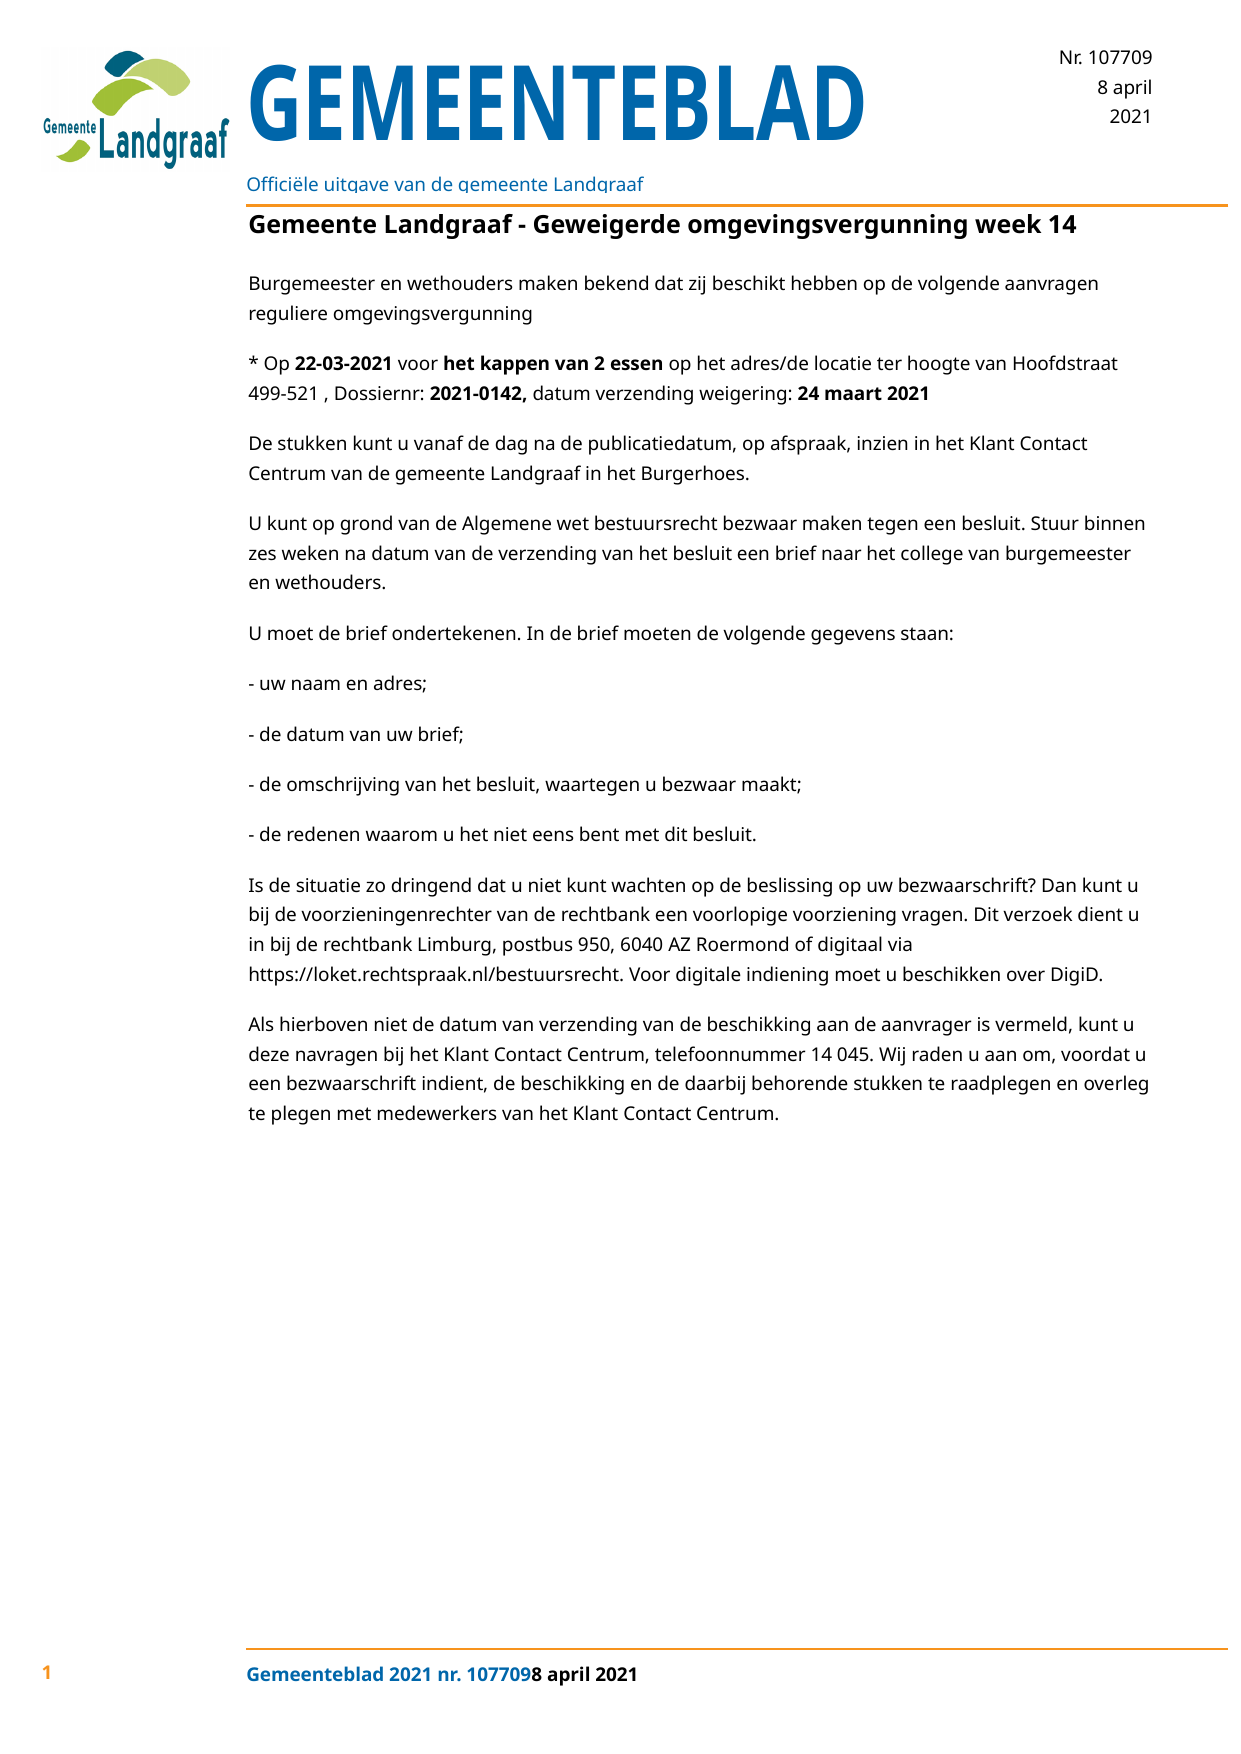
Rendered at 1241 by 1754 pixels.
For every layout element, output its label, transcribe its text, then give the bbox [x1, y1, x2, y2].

text Burgemeester en wethouders maken bekend dat zij beschikt hebben op de volgende aanvragen reguliere omgevingsvergunning [248, 270, 1152, 326]
text Is de situatie zo dringend dat u niet kunt wachten op de beslissing op uw bezwaarschrift? Dan kunt u bij de voorzieningenrechter van de rechtbank een voorlopige voorziening vragen. Dit verzoek dient u in bij de rechtbank Limburg, postbus 950, 6040 AZ Roermond of digitaal via https://loket.rechtspraak.nl/bestuursrecht. Voor digitale indiening moet u beschikken over DigiD. [248, 872, 1152, 986]
text U moet de brief ondertekenen. In de brief moeten de volgende gegevens staan: [248, 620, 1152, 646]
text - de redenen waarom u het niet eens bent met dit besluit. [248, 822, 1152, 847]
text - de omschrijving van het besluit, waartegen u bezwaar maakt; [248, 771, 1152, 797]
text De stukken kunt u vanaf de dag na de publicatiedatum, op afspraak, inzien in het Klant Contact Centrum van de gemeente Landgraaf in het Burgerhoes. [248, 430, 1152, 486]
text U kunt op grond van de Algemene wet bestuursrecht bezwaar maken tegen een besluit. Stuur binnen zes weken na datum van de verzending van het besluit een brief naar het college van burgemeester en wethouders. [248, 510, 1152, 595]
text - uw naam en adres; [248, 670, 1152, 696]
picture [41, 47, 231, 172]
text Als hierboven niet de datum van verzending van de beschikking aan de aanvrager is vermeld, kunt u deze navragen bij het Klant Contact Centrum, telefoonnummer 14 045. Wij raden u aan om, voordat u een bezwaarschrift indient, de beschikking en de daarbij behorende stukken te raadplegen en overleg te plegen met medewerkers van het Klant Contact Centrum. [248, 1011, 1152, 1126]
text Gemeente Landgraaf - Geweigerde omgevingsvergunning week 14 [248, 207, 1152, 241]
text * Op 22-03-2021 voor het kappen van 2 essen op het adres/de locatie ter hoogte van Hoofdstraat 499-521 , Dossiernr: 2021-0142, datum verzending weigering: 24 maart 2021 [248, 350, 1152, 406]
text - de datum van uw brief; [248, 721, 1152, 746]
